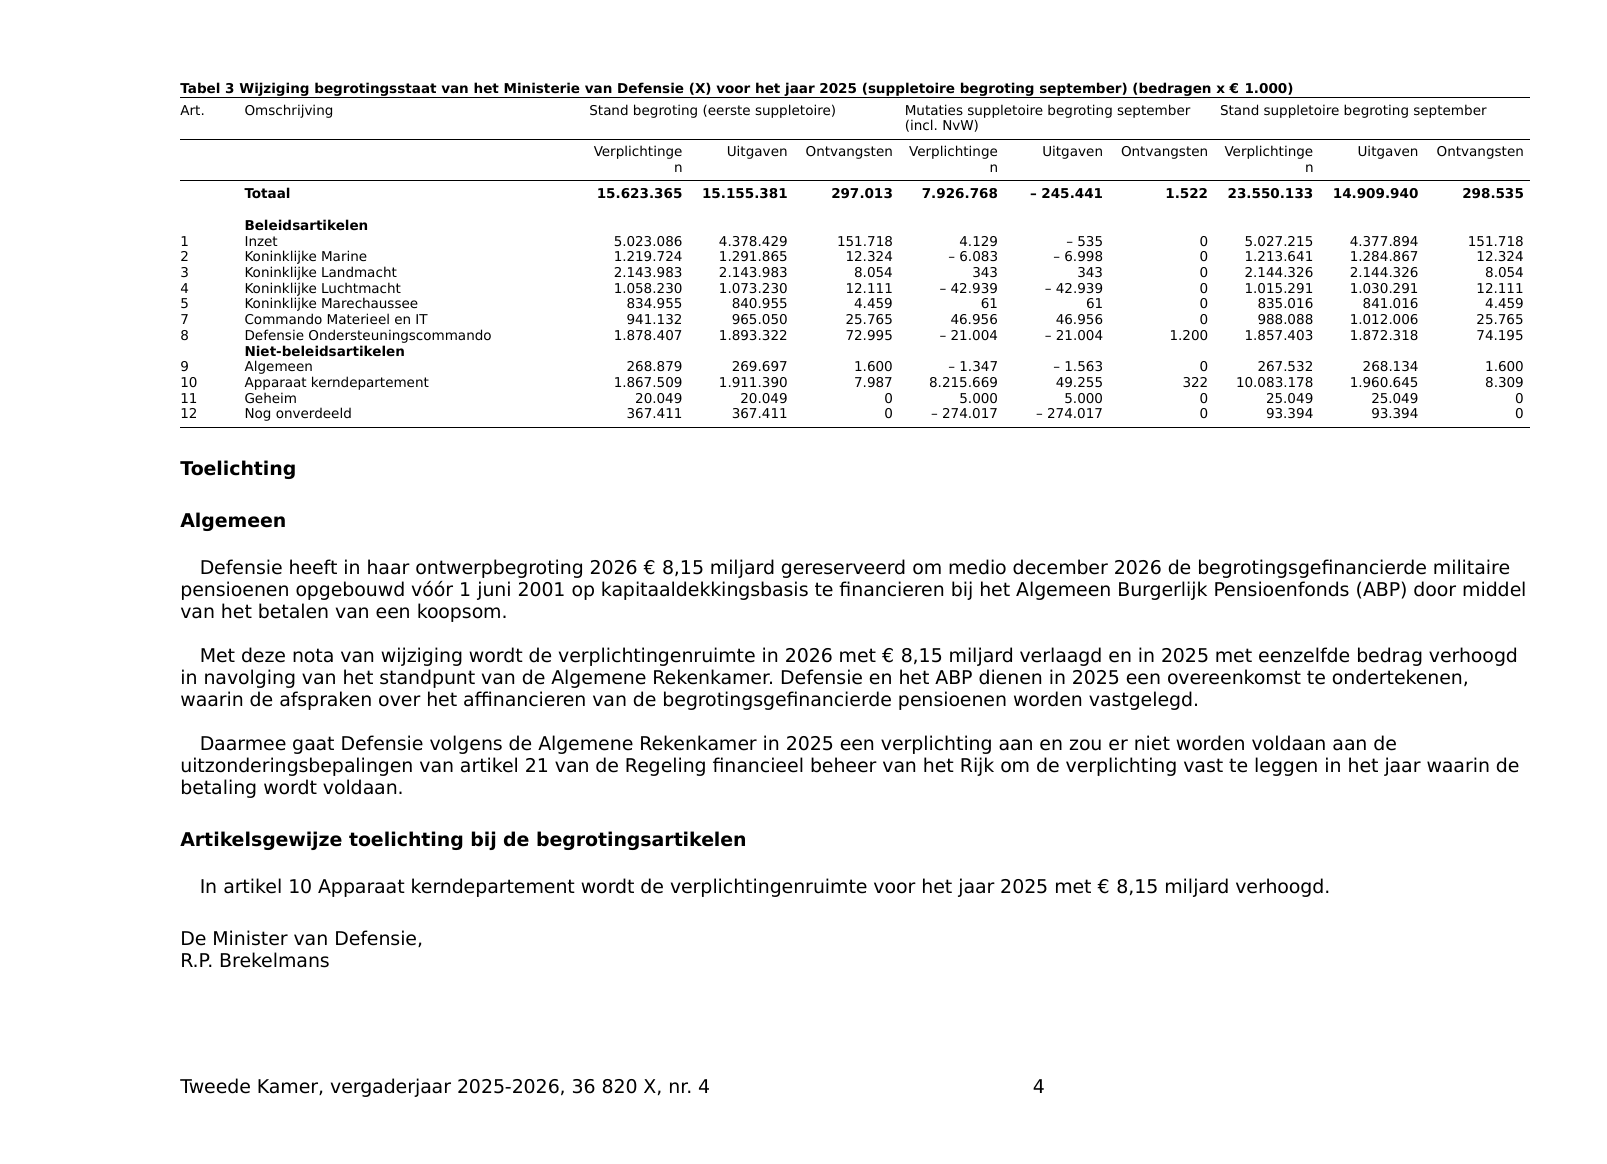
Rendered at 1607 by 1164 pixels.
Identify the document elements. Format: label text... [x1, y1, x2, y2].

table_cell 4 [180, 281, 238, 296]
table_cell 10 [180, 375, 238, 391]
table_cell – 274.017 [1004, 406, 1109, 427]
table_cell 840.955 [688, 296, 793, 312]
table_cell 0 [793, 391, 898, 406]
table_cell 25.765 [793, 312, 898, 328]
table_cell Koninklijke Marechaussee [239, 296, 583, 312]
table_cell [1319, 218, 1424, 233]
subtitle Algemeen [180, 510, 1529, 532]
table_cell 23.550.133 [1214, 181, 1319, 202]
table_cell 1.600 [1424, 359, 1529, 375]
table_cell Algemeen [239, 359, 583, 375]
table_cell 8.309 [1424, 375, 1529, 391]
table_cell [793, 344, 898, 359]
table_cell Omschrijving [239, 98, 583, 138]
table_cell 1.893.322 [688, 328, 793, 343]
table_cell 5.000 [1004, 391, 1109, 406]
table_cell [583, 344, 688, 359]
table_cell 0 [1109, 406, 1214, 427]
table_cell [1109, 202, 1214, 218]
table_cell 8 [180, 328, 238, 343]
table_cell Uitgaven [688, 140, 793, 180]
table_cell 2.144.326 [1214, 265, 1319, 281]
table_cell – 535 [1004, 233, 1109, 249]
table_cell 268.879 [583, 359, 688, 375]
table_cell Nog onverdeeld [239, 406, 583, 427]
table_cell 1.522 [1109, 181, 1214, 202]
table_cell Koninklijke Landmacht [239, 265, 583, 281]
table_cell 297.013 [793, 181, 898, 202]
table_cell 2 [180, 249, 238, 265]
table_cell 1.867.509 [583, 375, 688, 391]
table_cell 0 [793, 406, 898, 427]
text Daarmee gaat Defensie volgens de Algemene Rekenkamer in 2025 een verplichting aan en zou er niet worden voldaan aan de uitzonderingsbepalingen van artikel 21 van de Regeling financieel beheer van het Rijk om de verplichting vast te leggen in het jaar waarin de betaling wordt voldaan. [180, 733, 1529, 799]
table_cell 12.324 [1424, 249, 1529, 265]
table_cell 4.378.429 [688, 233, 793, 249]
table_cell [1109, 218, 1214, 233]
table_cell 151.718 [793, 233, 898, 249]
table_cell 1.911.390 [688, 375, 793, 391]
table_cell 5.027.215 [1214, 233, 1319, 249]
table_cell Verplichtingen [1214, 140, 1319, 180]
table_cell Geheim [239, 391, 583, 406]
table_cell 1.284.867 [1319, 249, 1424, 265]
table_cell [1214, 202, 1319, 218]
table_cell 7.987 [793, 375, 898, 391]
table_cell 20.049 [688, 391, 793, 406]
table_cell [688, 202, 793, 218]
table_cell 343 [899, 265, 1004, 281]
table_cell 7 [180, 312, 238, 328]
table_cell – 42.939 [1004, 281, 1109, 296]
table_cell [1214, 344, 1319, 359]
table_cell 12 [180, 406, 238, 427]
table_cell 11 [180, 391, 238, 406]
table_cell Mutaties suppletoire begroting september (incl. NvW) [899, 98, 1214, 138]
table_cell 9 [180, 359, 238, 375]
table_cell 5.023.086 [583, 233, 688, 249]
table_cell [688, 218, 793, 233]
table_cell [1004, 202, 1109, 218]
table_cell 988.088 [1214, 312, 1319, 328]
table_cell 1.030.291 [1319, 281, 1424, 296]
table_cell 0 [1109, 265, 1214, 281]
table_cell Defensie Ondersteuningscommando [239, 328, 583, 343]
text In artikel 10 Apparaat kerndepartement wordt de verplichtingenruimte voor het jaar 2025 met € 8,15 miljard verhoogd. [180, 876, 1529, 898]
table_cell – 6.998 [1004, 249, 1109, 265]
table_cell 12.111 [793, 281, 898, 296]
table_cell 2.143.983 [583, 265, 688, 281]
table_cell 1.960.645 [1319, 375, 1424, 391]
table_cell 1.291.865 [688, 249, 793, 265]
table_cell Stand suppletoire begroting september [1214, 98, 1529, 138]
table_cell 4.459 [793, 296, 898, 312]
table_cell Ontvangsten [1109, 140, 1214, 180]
table_cell 835.016 [1214, 296, 1319, 312]
table_cell Koninklijke Marine [239, 249, 583, 265]
table_cell – 42.939 [899, 281, 1004, 296]
table_cell Koninklijke Luchtmacht [239, 281, 583, 296]
table_cell [180, 344, 238, 359]
table_cell 72.995 [793, 328, 898, 343]
table_cell [1004, 344, 1109, 359]
table_cell 1.200 [1109, 328, 1214, 343]
table_cell 2.144.326 [1319, 265, 1424, 281]
table_cell [239, 140, 583, 180]
subtitle Artikelsgewijze toelichting bij de begrotingsartikelen [180, 829, 1529, 851]
table_cell Commando Materieel en IT [239, 312, 583, 328]
table_cell 10.083.178 [1214, 375, 1319, 391]
table_cell 46.956 [899, 312, 1004, 328]
table_cell Art. [180, 98, 238, 138]
table_cell 367.411 [583, 406, 688, 427]
table_cell 15.623.365 [583, 181, 688, 202]
table_cell 5 [180, 296, 238, 312]
table_cell [899, 218, 1004, 233]
table_cell 1.878.407 [583, 328, 688, 343]
table_cell – 245.441 [1004, 181, 1109, 202]
table_cell [793, 218, 898, 233]
table_cell 49.255 [1004, 375, 1109, 391]
table_cell [180, 218, 238, 233]
table_cell 93.394 [1319, 406, 1424, 427]
table_cell 25.049 [1319, 391, 1424, 406]
table_cell 0 [1109, 281, 1214, 296]
table_cell 0 [1424, 391, 1529, 406]
table_cell Ontvangsten [793, 140, 898, 180]
table_cell Inzet [239, 233, 583, 249]
table_cell 7.926.768 [899, 181, 1004, 202]
table_cell [899, 202, 1004, 218]
table_cell [180, 202, 238, 218]
table_cell 12.324 [793, 249, 898, 265]
table_cell 343 [1004, 265, 1109, 281]
text De Minister van Defensie, R.P. Brekelmans [180, 928, 1529, 972]
table_cell Uitgaven [1319, 140, 1424, 180]
table_cell Totaal [239, 181, 583, 202]
table_cell Verplichtingen [583, 140, 688, 180]
table_cell 0 [1424, 406, 1529, 427]
table_cell 25.765 [1424, 312, 1529, 328]
table_cell 61 [1004, 296, 1109, 312]
table_cell 12.111 [1424, 281, 1529, 296]
table_cell 0 [1109, 391, 1214, 406]
table_cell 1.213.641 [1214, 249, 1319, 265]
table_cell 0 [1109, 296, 1214, 312]
table_cell 1.058.230 [583, 281, 688, 296]
table_cell Apparaat kerndepartement [239, 375, 583, 391]
table_cell Niet-beleidsartikelen [239, 344, 583, 359]
table_cell 8.215.669 [899, 375, 1004, 391]
table_cell [1214, 218, 1319, 233]
table_cell – 1.563 [1004, 359, 1109, 375]
table_cell 1.219.724 [583, 249, 688, 265]
table_cell 25.049 [1214, 391, 1319, 406]
table_cell 841.016 [1319, 296, 1424, 312]
table_cell 269.697 [688, 359, 793, 375]
table_cell 268.134 [1319, 359, 1424, 375]
table_cell 0 [1109, 249, 1214, 265]
text Defensie heeft in haar ontwerpbegroting 2026 € 8,15 miljard gereserveerd om medio december 2026 de begrotingsgefinancierde militaire pensioenen opgebouwd vóór 1 juni 2001 op kapitaaldekkingsbasis te financieren bij het Algemeen Burgerlijk Pensioenfonds (ABP) door middel van het betalen van een koopsom. [180, 557, 1529, 623]
table_cell [688, 344, 793, 359]
table_cell Verplichtingen [899, 140, 1004, 180]
table_cell [1424, 218, 1529, 233]
table_cell [583, 202, 688, 218]
table_cell 941.132 [583, 312, 688, 328]
table_cell – 6.083 [899, 249, 1004, 265]
table_cell 15.155.381 [688, 181, 793, 202]
table_cell 20.049 [583, 391, 688, 406]
table_cell 0 [1109, 312, 1214, 328]
table_cell [793, 202, 898, 218]
table_cell [1109, 344, 1214, 359]
table_cell – 274.017 [899, 406, 1004, 427]
table_cell 5.000 [899, 391, 1004, 406]
table_cell [1424, 344, 1529, 359]
table_cell [180, 181, 238, 202]
table_cell Beleidsartikelen [239, 218, 583, 233]
table_cell 4.129 [899, 233, 1004, 249]
table_cell 3 [180, 265, 238, 281]
table_cell 14.909.940 [1319, 181, 1424, 202]
table_cell 0 [1109, 233, 1214, 249]
table_cell 74.195 [1424, 328, 1529, 343]
table_cell Stand begroting (eerste suppletoire) [583, 98, 898, 138]
table_cell 4.459 [1424, 296, 1529, 312]
table_cell 965.050 [688, 312, 793, 328]
table_cell 1.857.403 [1214, 328, 1319, 343]
table_cell [1004, 218, 1109, 233]
table_cell 61 [899, 296, 1004, 312]
table_cell – 1.347 [899, 359, 1004, 375]
table_cell [899, 344, 1004, 359]
table_cell 1.073.230 [688, 281, 793, 296]
table_cell 46.956 [1004, 312, 1109, 328]
table_cell [1319, 344, 1424, 359]
table_cell [239, 202, 583, 218]
table_cell 267.532 [1214, 359, 1319, 375]
table_cell 0 [1109, 359, 1214, 375]
table_cell 151.718 [1424, 233, 1529, 249]
table_header Tabel 3 Wijziging begrotingsstaat van het Ministerie van Defensie (X) voor het jaar 2025 (suppletoire begroting september) (bedragen x € 1.000) [180, 81, 1529, 97]
table_cell [583, 218, 688, 233]
table_cell 2.143.983 [688, 265, 793, 281]
table_cell [180, 140, 238, 180]
table_cell 322 [1109, 375, 1214, 391]
table_cell 1.600 [793, 359, 898, 375]
table_cell 93.394 [1214, 406, 1319, 427]
table_cell 4.377.894 [1319, 233, 1424, 249]
subtitle Toelichting [180, 458, 1529, 480]
table_cell [1424, 202, 1529, 218]
table_cell 1.015.291 [1214, 281, 1319, 296]
table_cell 367.411 [688, 406, 793, 427]
table_cell – 21.004 [899, 328, 1004, 343]
table_cell 1.012.006 [1319, 312, 1424, 328]
table_cell 834.955 [583, 296, 688, 312]
table_cell 298.535 [1424, 181, 1529, 202]
table_cell 1 [180, 233, 238, 249]
table_cell 8.054 [1424, 265, 1529, 281]
text Met deze nota van wijziging wordt de verplichtingenruimte in 2026 met € 8,15 miljard verlaagd en in 2025 met eenzelfde bedrag verhoogd in navolging van het standpunt van de Algemene Rekenkamer. Defensie en het ABP dienen in 2025 een overeenkomst te ondertekenen, waarin de afspraken over het affinancieren van de begrotingsgefinancierde pensioenen worden vastgelegd. [180, 645, 1529, 711]
table_cell [1319, 202, 1424, 218]
table_cell Uitgaven [1004, 140, 1109, 180]
table_cell Ontvangsten [1424, 140, 1529, 180]
table_cell – 21.004 [1004, 328, 1109, 343]
table_cell 8.054 [793, 265, 898, 281]
table_cell 1.872.318 [1319, 328, 1424, 343]
